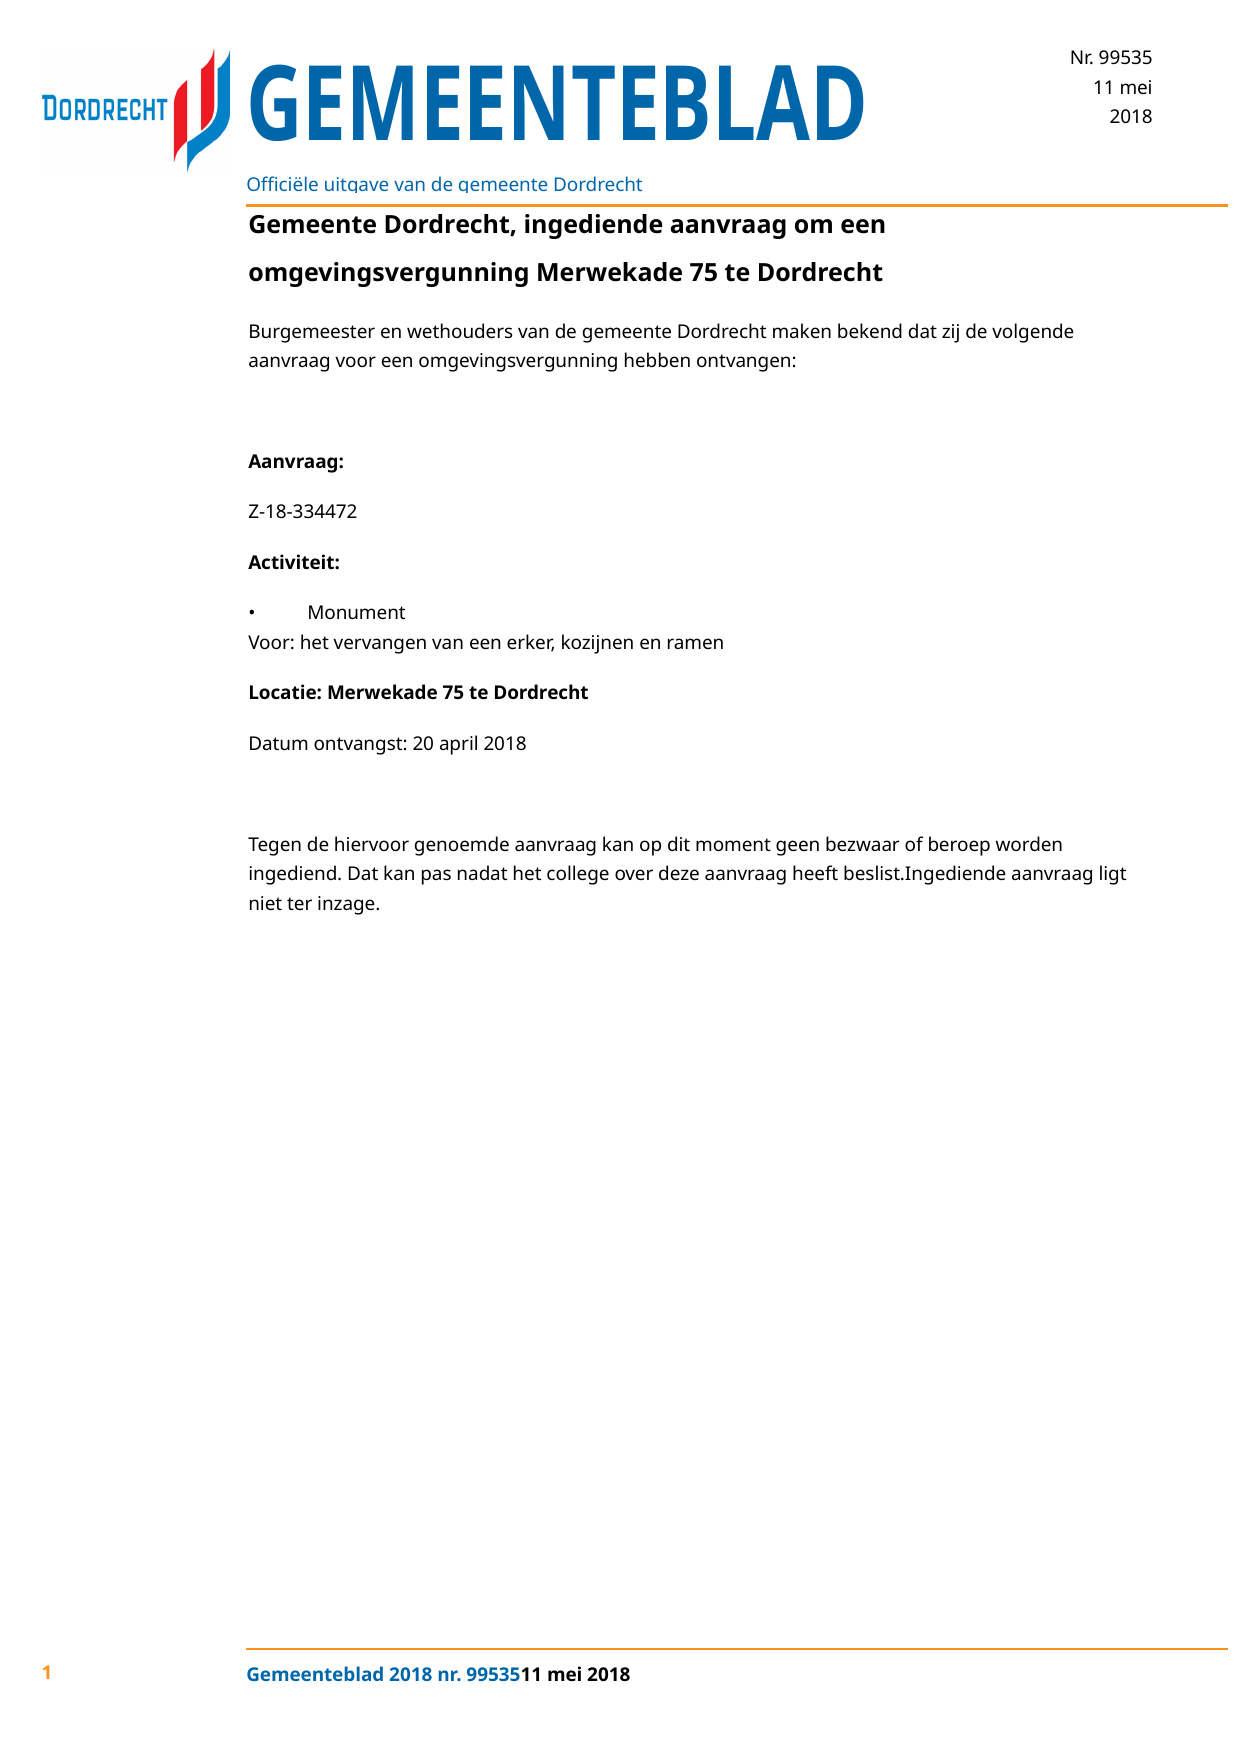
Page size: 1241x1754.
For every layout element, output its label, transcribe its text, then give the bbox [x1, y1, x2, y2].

list Monument [248, 599, 1152, 625]
text Aanvraag: [248, 448, 1152, 474]
text Locatie: Merwekade 75 te Dordrecht [248, 679, 1152, 705]
text Burgemeester en wethouders van de gemeente Dordrecht maken bekend dat zij de volgende aanvraag voor een omgevingsvergunning hebben ontvangen: [248, 318, 1152, 373]
text Gemeente Dordrecht, ingediende aanvraag om een omgevingsvergunning Merwekade 75 te Dordrecht [248, 207, 1152, 288]
text Voor: het vervangen van een erker, kozijnen en ramen [248, 629, 1152, 655]
text Datum ontvangst: 20 april 2018 [248, 730, 1152, 756]
text Tegen de hiervoor genoemde aanvraag kan op dit moment geen bezwaar of beroep worden ingediend. Dat kan pas nadat het college over deze aanvraag heeft beslist.Ingediende aanvraag ligt niet ter inzage. [248, 831, 1152, 916]
text Activiteit: [248, 549, 1152, 575]
picture [41, 47, 231, 172]
text Z-18-334472 [248, 499, 1152, 524]
